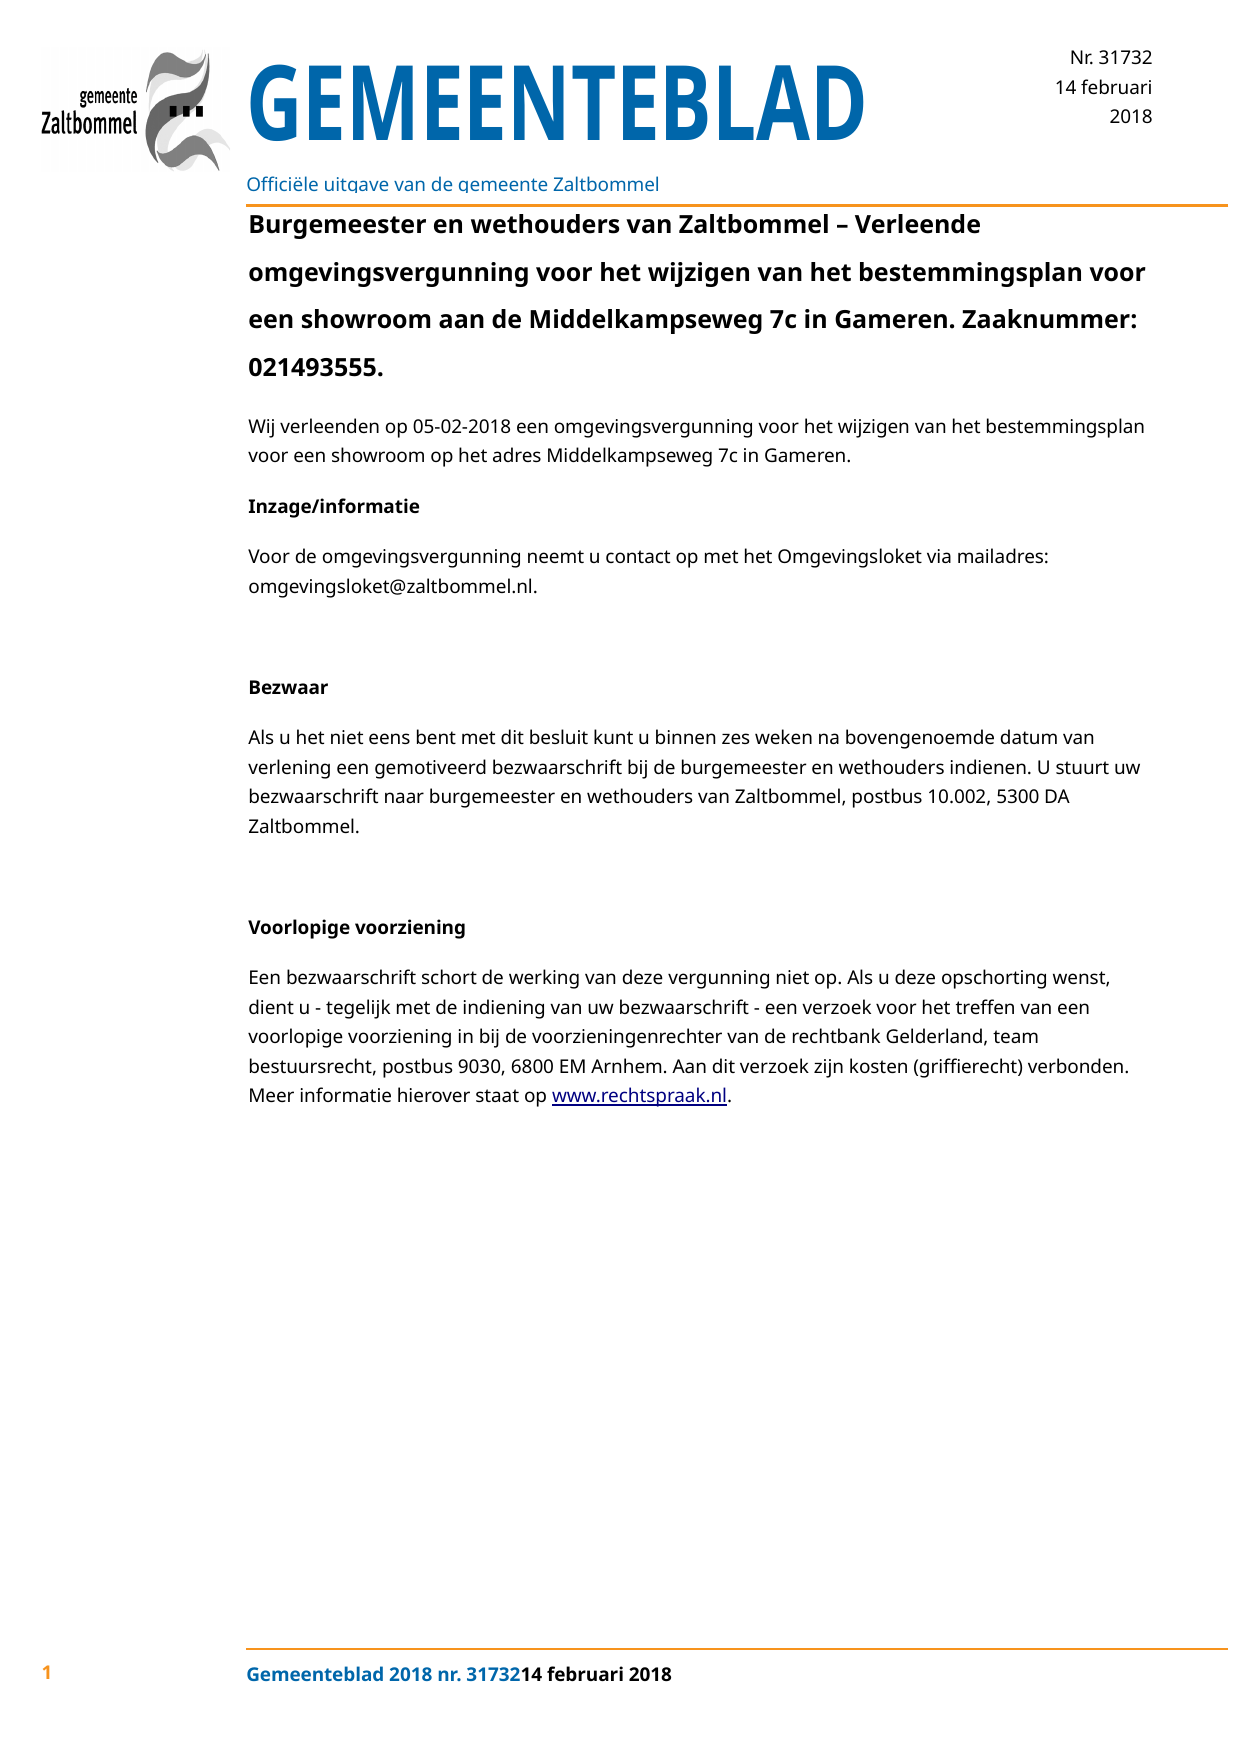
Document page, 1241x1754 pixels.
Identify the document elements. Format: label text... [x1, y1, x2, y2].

text Voorlopige voorziening [248, 914, 1152, 940]
text Voor de omgevingsvergunning neemt u contact op met het Omgevingsloket via mailadres: omgevingsloket@zaltbommel.nl. [248, 543, 1152, 599]
text Inzage/informatie [248, 493, 1152, 519]
text Bezwaar [248, 674, 1152, 700]
text Als u het niet eens bent met dit besluit kunt u binnen zes weken na bovengenoemde datum van verlening een gemotiveerd bezwaarschrift bij de burgemeester en wethouders indienen. U stuurt uw bezwaarschrift naar burgemeester en wethouders van Zaltbommel, postbus 10.002, 5300 DA Zaltbommel. [248, 724, 1152, 839]
text Een bezwaarschrift schort de werking van deze vergunning niet op. Als u deze opschorting wenst, dient u - tegelijk met de indiening van uw bezwaarschrift - een verzoek voor het treffen van een voorlopige voorziening in bij de voorzieningenrechter van de rechtbank Gelderland, team bestuursrecht, postbus 9030, 6800 EM Arnhem. Aan dit verzoek zijn kosten (griffierecht) verbonden. Meer informatie hierover staat op www.rechtspraak.nl. [248, 964, 1152, 1108]
picture [41, 47, 231, 172]
text Burgemeester en wethouders van Zaltbommel – Verleende omgevingsvergunning voor het wijzigen van het bestemmingsplan voor een showroom aan de Middelkampseweg 7c in Gameren. Zaaknummer: 021493555. [248, 207, 1152, 384]
text Wij verleenden op 05-02-2018 een omgevingsvergunning voor het wijzigen van het bestemmingsplan voor een showroom op het adres Middelkampseweg 7c in Gameren. [248, 413, 1152, 468]
